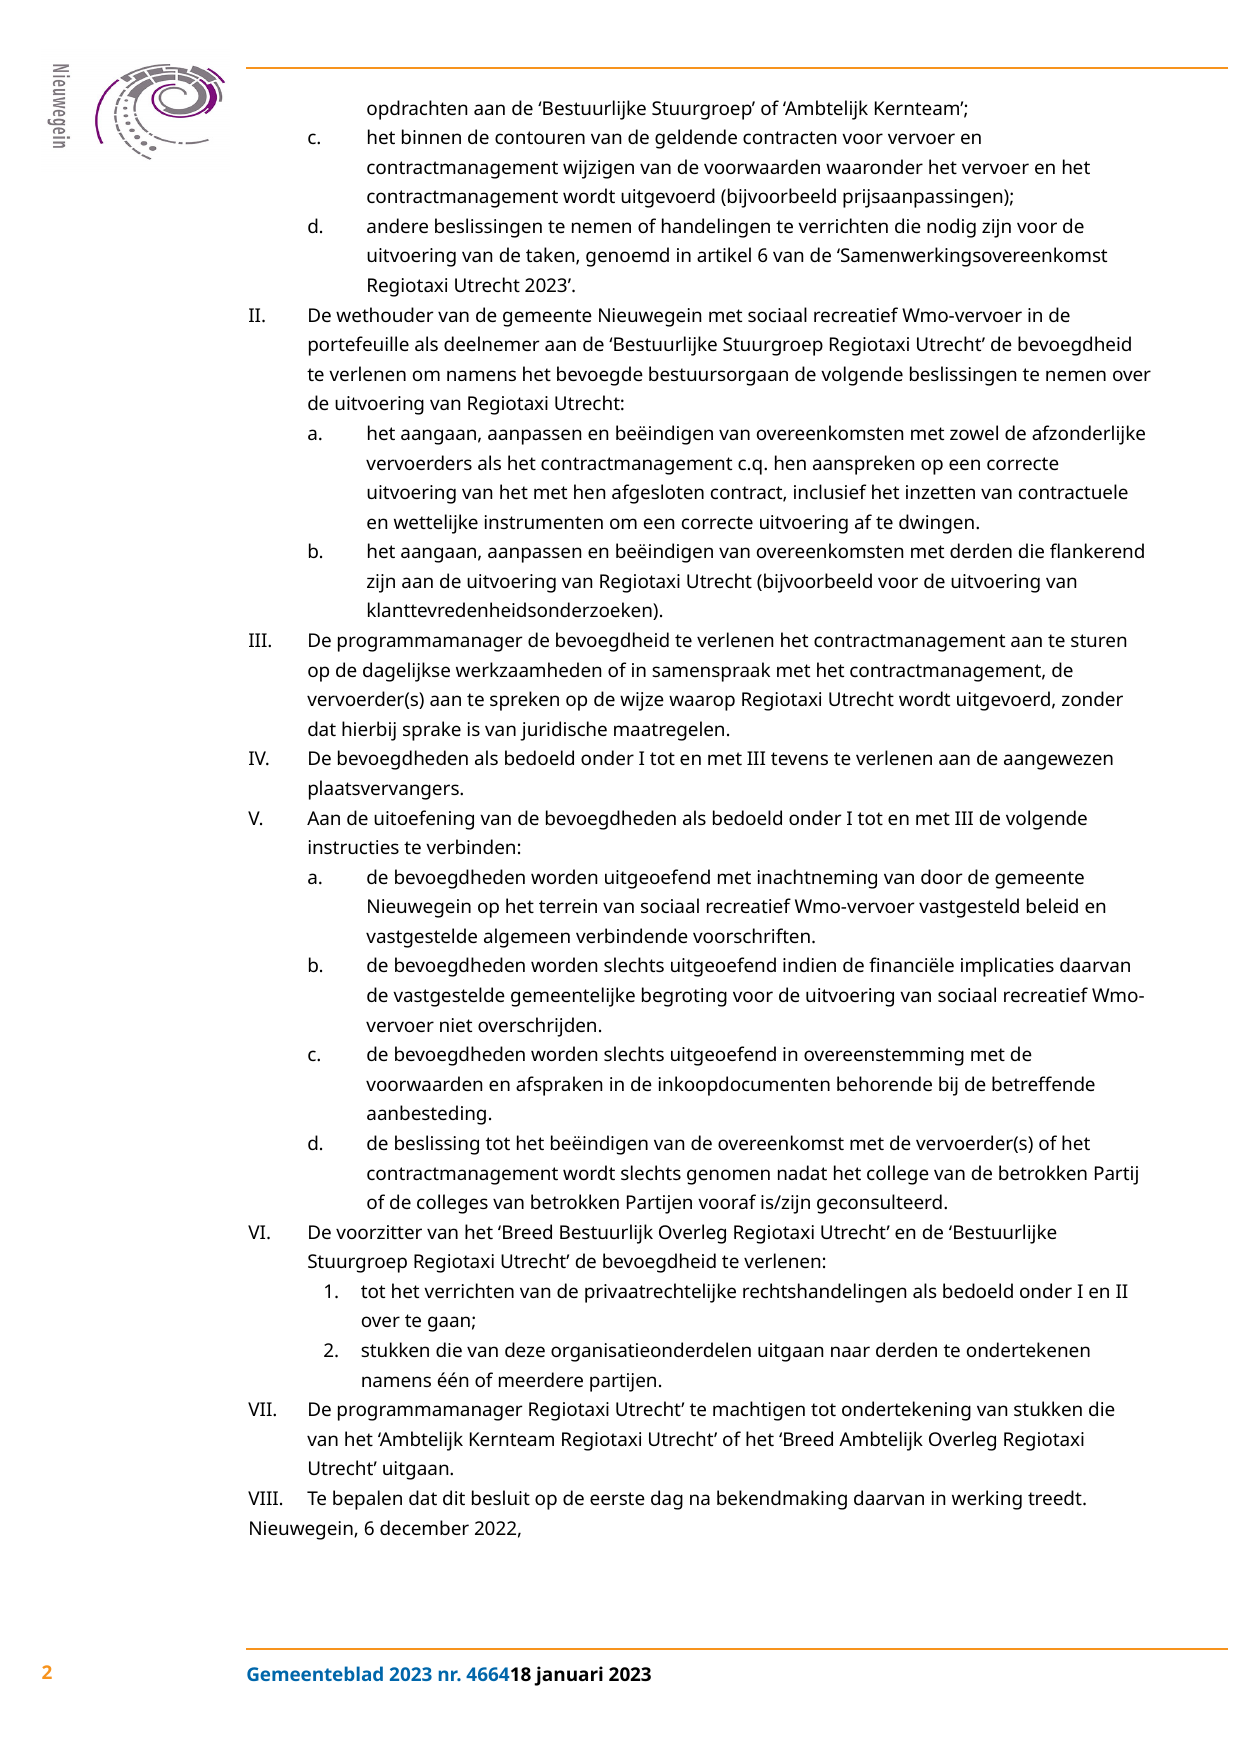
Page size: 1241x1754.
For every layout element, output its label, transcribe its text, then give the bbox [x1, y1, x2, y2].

list het binnen de contouren van de geldende contracten voor vervoer en contractmanagement wijzigen van de voorwaarden waaronder het vervoer en het contractmanagement wordt uitgevoerd (bijvoorbeeld prijsaanpassingen); [307, 124, 1152, 209]
list de bevoegdheden worden slechts uitgeoefend indien de financiële implicaties daarvan de vastgestelde gemeentelijke begroting voor de uitvoering van sociaal recreatief Wmo-vervoer niet overschrijden. [307, 953, 1152, 1038]
list stukken die van deze organisatieonderdelen uitgaan naar derden te ondertekenen namens één of meerdere partijen. [323, 1337, 1152, 1393]
list andere beslissingen te nemen of handelingen te verrichten die nodig zijn voor de uitvoering van de taken, genoemd in artikel 6 van de ‘Samenwerkingsovereenkomst Regiotaxi Utrecht 2023’. [307, 213, 1152, 298]
list het aangaan, aanpassen en beëindigen van overeenkomsten met derden die flankerend zijn aan de uitvoering van Regiotaxi Utrecht (bijvoorbeeld voor de uitvoering van klanttevredenheidsonderzoeken). [307, 538, 1152, 623]
list De programmamanager de bevoegdheid te verlenen het contractmanagement aan te sturen op de dagelijkse werkzaamheden of in samenspraak met het contractmanagement, de vervoerder(s) aan te spreken op de wijze waarop Regiotaxi Utrecht wordt uitgevoerd, zonder dat hierbij sprake is van juridische maatregelen. [248, 627, 1152, 742]
list De wethouder van de gemeente Nieuwegein met sociaal recreatief Wmo-vervoer in de portefeuille als deelnemer aan de ‘Bestuurlijke Stuurgroep Regiotaxi Utrecht’ de bevoegdheid te verlenen om namens het bevoegde bestuursorgaan de volgende beslissingen te nemen over de uitvoering van Regiotaxi Utrecht: [248, 302, 1152, 416]
list opdrachten aan de ‘Bestuurlijke Stuurgroep’ of ‘Ambtelijk Kernteam’; [307, 95, 1152, 121]
list de bevoegdheden worden uitgeoefend met inachtneming van door de gemeente Nieuwegein op het terrein van sociaal recreatief Wmo-vervoer vastgesteld beleid en vastgestelde algemeen verbindende voorschriften. [307, 864, 1152, 949]
list Aan de uitoefening van de bevoegdheden als bedoeld onder I tot en met III de volgende instructies te verbinden: [248, 805, 1152, 860]
list De programmamanager Regiotaxi Utrecht’ te machtigen tot ondertekening van stukken die van het ‘Ambtelijk Kernteam Regiotaxi Utrecht’ of het ‘Breed Ambtelijk Overleg Regiotaxi Utrecht’ uitgaan. [248, 1396, 1152, 1481]
list De bevoegdheden als bedoeld onder I tot en met III tevens te verlenen aan de aangewezen plaatsvervangers. [248, 746, 1152, 801]
list Te bepalen dat dit besluit op de eerste dag na bekendmaking daarvan in werking treedt. [248, 1485, 1152, 1511]
list het aangaan, aanpassen en beëindigen van overeenkomsten met zowel de afzonderlijke vervoerders als het contractmanagement c.q. hen aanspreken op een correcte uitvoering van het met hen afgesloten contract, inclusief het inzetten van contractuele en wettelijke instrumenten om een correcte uitvoering af te dwingen. [307, 420, 1152, 535]
list de beslissing tot het beëindigen van de overeenkomst met de vervoerder(s) of het contractmanagement wordt slechts genomen nadat het college van de betrokken Partij of de colleges van betrokken Partijen vooraf is/zijn geconsulteerd. [307, 1130, 1152, 1215]
list De voorzitter van het ‘Breed Bestuurlijk Overleg Regiotaxi Utrecht’ en de ‘Bestuurlijke Stuurgroep Regiotaxi Utrecht’ de bevoegdheid te verlenen: [248, 1219, 1152, 1274]
text Nieuwegein, 6 december 2022, [248, 1515, 1152, 1541]
list de bevoegdheden worden slechts uitgeoefend in overeenstemming met de voorwaarden en afspraken in de inkoopdocumenten behorende bij de betreffende aanbesteding. [307, 1041, 1152, 1126]
list tot het verrichten van de privaatrechtelijke rechtshandelingen als bedoeld onder I en II over te gaan; [323, 1278, 1152, 1333]
picture [41, 47, 231, 172]
